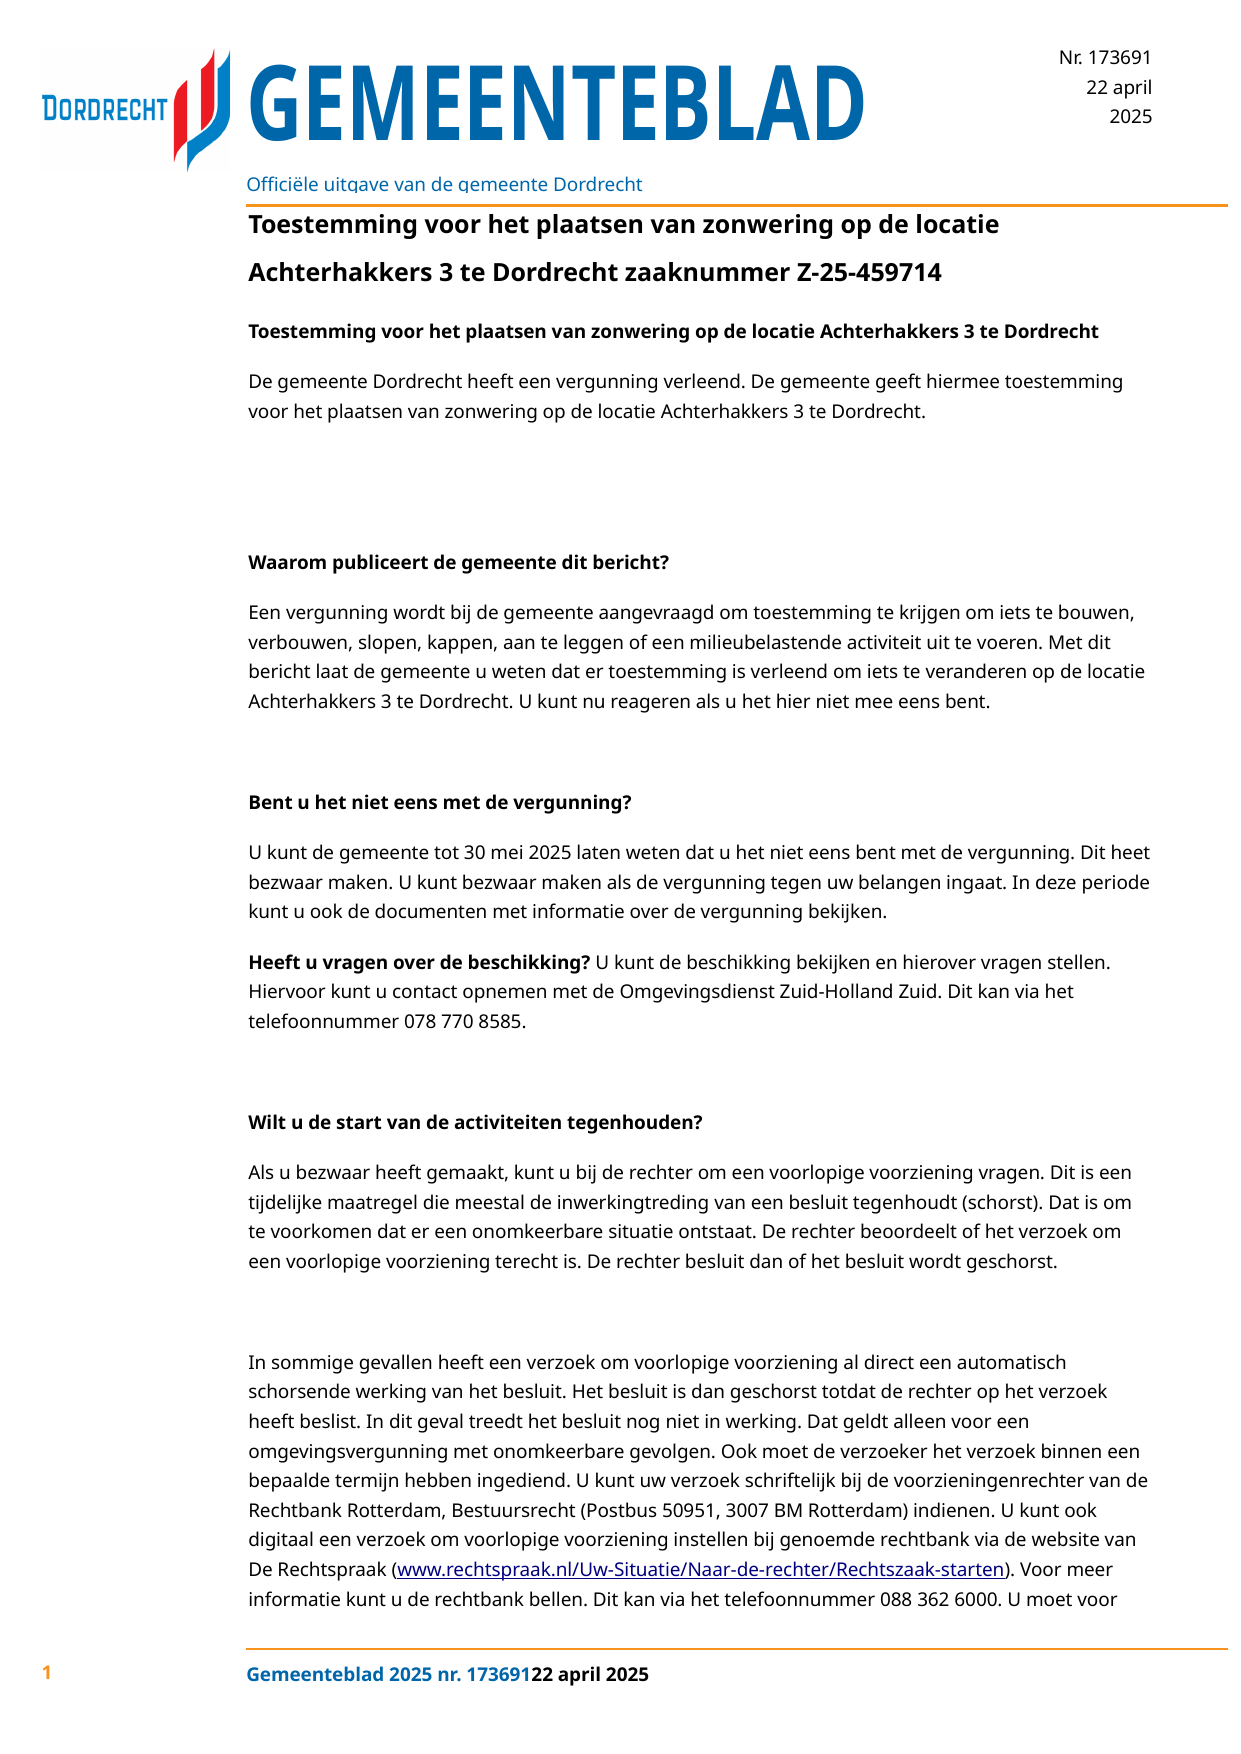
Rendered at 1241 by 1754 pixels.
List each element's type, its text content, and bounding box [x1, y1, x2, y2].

text Bent u het niet eens met de vergunning? [248, 789, 1152, 815]
text Als u bezwaar heeft gemaakt, kunt u bij de rechter om een voorlopige voorziening vragen. Dit is een tijdelijke maatregel die meestal de inwerkingtreding van een besluit tegenhoudt (schorst). Dat is om te voorkomen dat er een onomkeerbare situatie ontstaat. De rechter beoordeelt of het verzoek om een voorlopige voorziening terecht is. De rechter besluit dan of het besluit wordt geschorst. [248, 1159, 1152, 1274]
text Heeft u vragen over de beschikking? U kunt de beschikking bekijken en hierover vragen stellen. Hiervoor kunt u contact opnemen met de Omgevingsdienst Zuid-Holland Zuid. Dit kan via het telefoonnummer 078 770 8585. [248, 949, 1152, 1034]
text Waarom publiceert de gemeente dit bericht? [248, 549, 1152, 575]
text De gemeente Dordrecht heeft een vergunning verleend. De gemeente geeft hiermee toestemming voor het plaatsen van zonwering op de locatie Achterhakkers 3 te Dordrecht. [248, 368, 1152, 424]
text Een vergunning wordt bij de gemeente aangevraagd om toestemming te krijgen om iets te bouwen, verbouwen, slopen, kappen, aan te leggen of een milieubelastende activiteit uit te voeren. Met dit bericht laat de gemeente u weten dat er toestemming is verleend om iets te veranderen op de locatie Achterhakkers 3 te Dordrecht. U kunt nu reageren als u het hier niet mee eens bent. [248, 599, 1152, 714]
text Toestemming voor het plaatsen van zonwering op de locatie Achterhakkers 3 te Dordrecht zaaknummer Z-25-459714 [248, 207, 1152, 288]
text Wilt u de start van de activiteiten tegenhouden? [248, 1109, 1152, 1135]
text In sommige gevallen heeft een verzoek om voorlopige voorziening al direct een automatisch schorsende werking van het besluit. Het besluit is dan geschorst totdat de rechter op het verzoek heeft beslist. In dit geval treedt het besluit nog niet in werking. Dat geldt alleen voor een omgevingsvergunning met onomkeerbare gevolgen. Ook moet de verzoeker het verzoek binnen een bepaalde termijn hebben ingediend. U kunt uw verzoek schriftelijk bij de voorzieningenrechter van de Rechtbank Rotterdam, Bestuursrecht (Postbus 50951, 3007 BM Rotterdam) indienen. U kunt ook digitaal een verzoek om voorlopige voorziening instellen bij genoemde rechtbank via de website van De Rechtspraak (www.rechtspraak.nl/Uw-Situatie/Naar-de-rechter/Rechtszaak-starten). Voor meer informatie kunt u de rechtbank bellen. Dit kan via het telefoonnummer 088 362 6000. U moet voor [248, 1349, 1152, 1612]
picture [41, 47, 231, 172]
text Toestemming voor het plaatsen van zonwering op de locatie Achterhakkers 3 te Dordrecht [248, 318, 1152, 344]
text U kunt de gemeente tot 30 mei 2025 laten weten dat u het niet eens bent met de vergunning. Dit heet bezwaar maken. U kunt bezwaar maken als de vergunning tegen uw belangen ingaat. In deze periode kunt u ook de documenten met informatie over de vergunning bekijken. [248, 839, 1152, 924]
